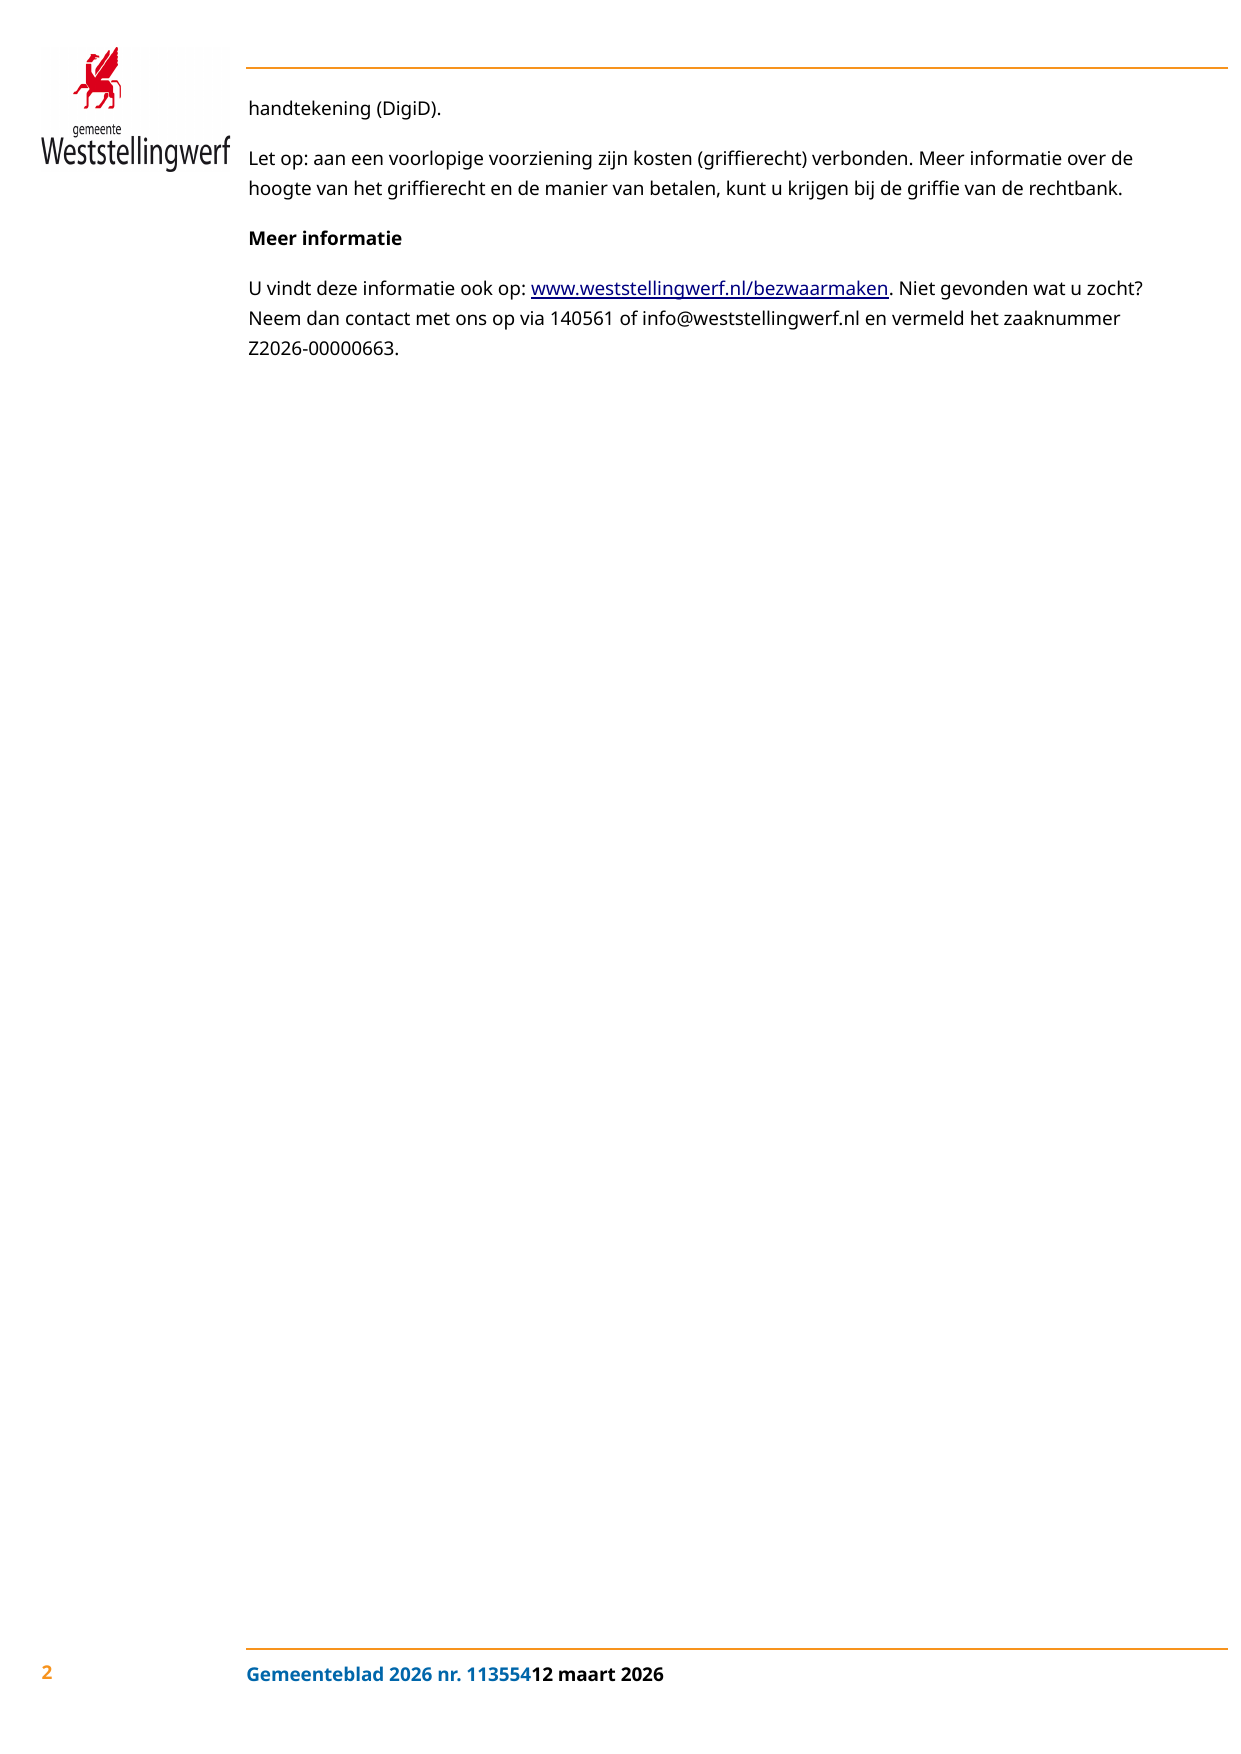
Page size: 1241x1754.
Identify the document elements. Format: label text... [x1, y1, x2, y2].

text Let op: aan een voorlopige voorziening zijn kosten (griffierecht) verbonden. Meer informatie over de hoogte van het griffierecht en de manier van betalen, kunt u krijgen bij de griffie van de rechtbank. [248, 145, 1152, 201]
picture [41, 47, 231, 172]
text U vindt deze informatie ook op: www.weststellingwerf.nl/bezwaarmaken. Niet gevonden wat u zocht? Neem dan contact met ons op via 140561 of info@weststellingwerf.nl en vermeld het zaaknummer Z2026-00000663. [248, 276, 1152, 361]
text handtekening (DigiD). [248, 95, 1152, 121]
text Meer informatie [248, 225, 1152, 251]
